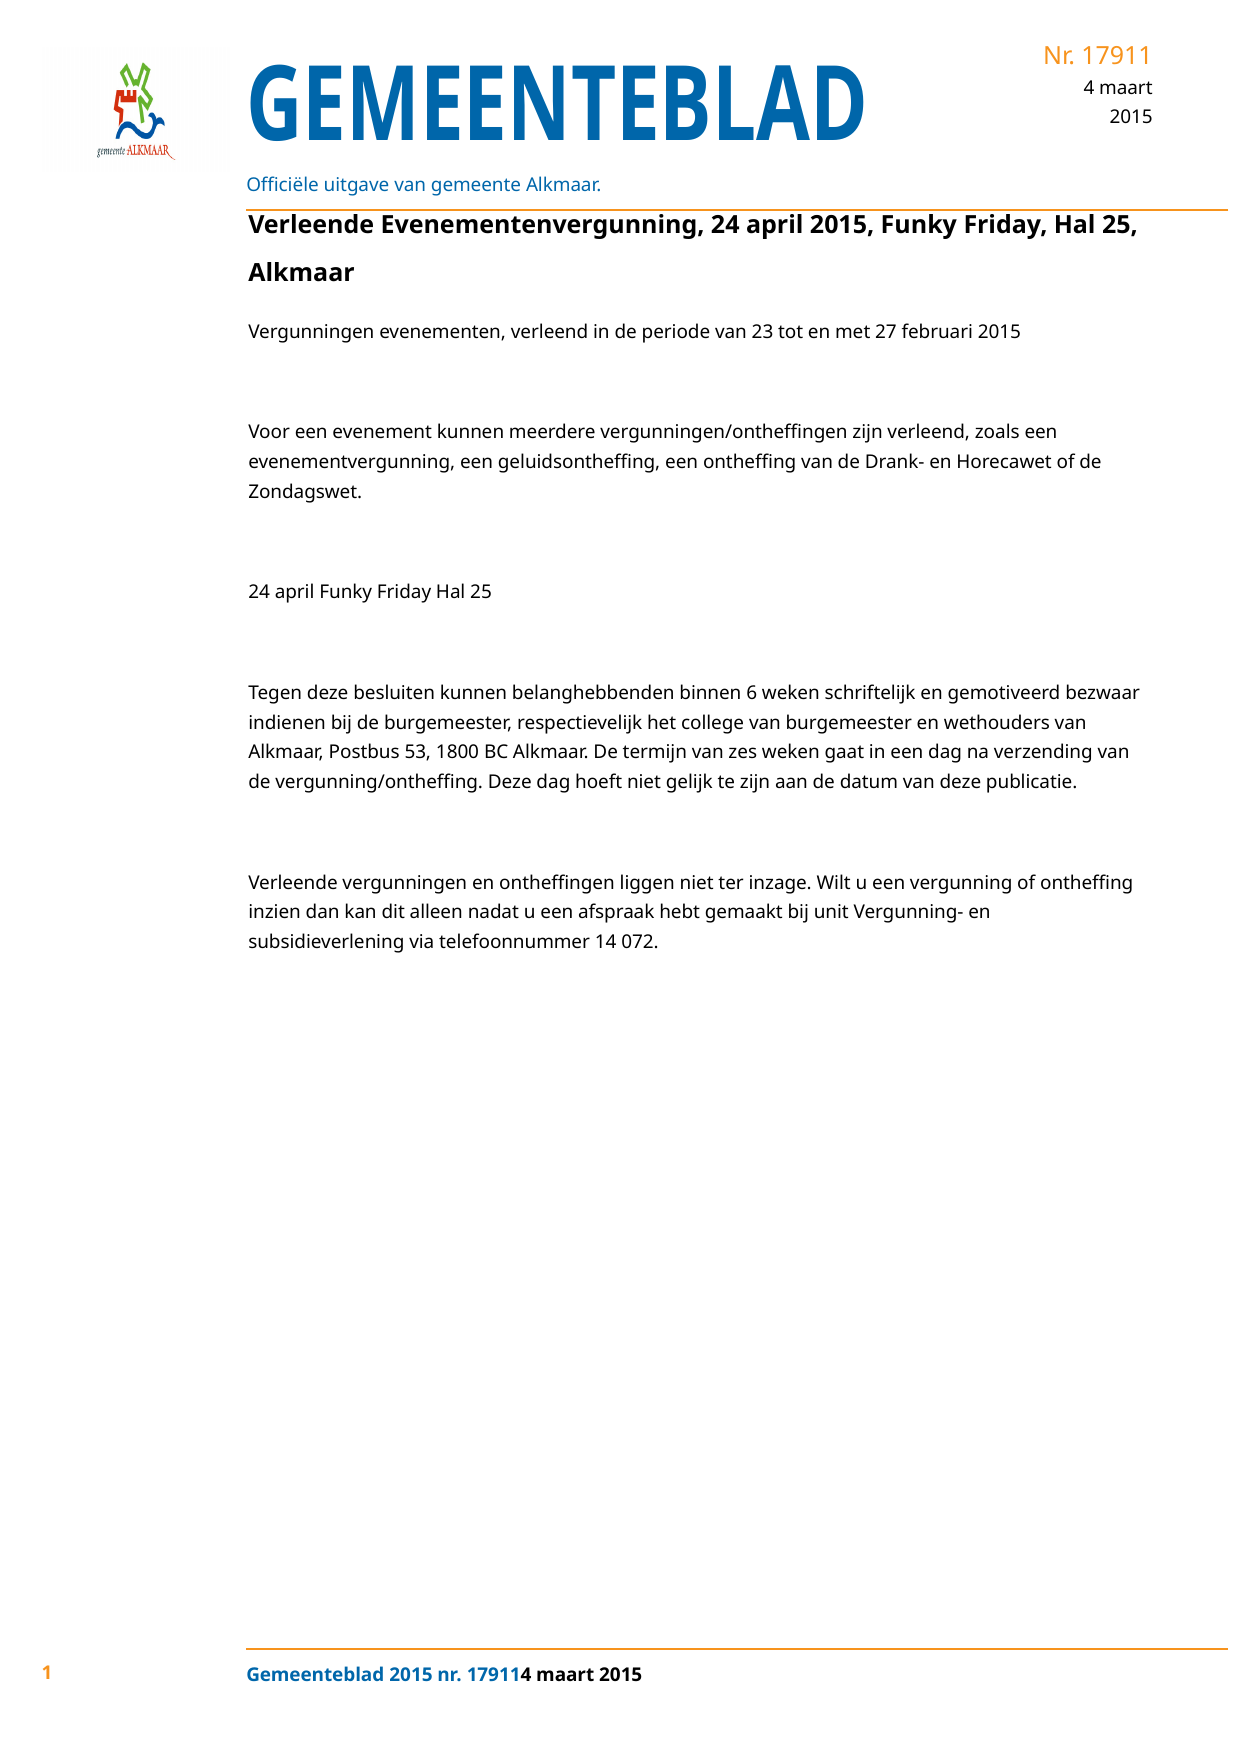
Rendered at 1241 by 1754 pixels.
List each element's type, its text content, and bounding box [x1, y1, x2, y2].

text Verleende vergunningen en ontheffingen liggen niet ter inzage. Wilt u een vergunning of ontheffing inzien dan kan dit alleen nadat u een afspraak hebt gemaakt bij unit Vergunning- en subsidieverlening via telefoonnummer 14 072. [248, 869, 1152, 954]
picture [41, 47, 231, 172]
text Tegen deze besluiten kunnen belanghebbenden binnen 6 weken schriftelijk en gemotiveerd bezwaar indienen bij de burgemeester, respectievelijk het college van burgemeester en wethouders van Alkmaar, Postbus 53, 1800 BC Alkmaar. De termijn van zes weken gaat in een dag na verzending van de vergunning/ontheffing. Deze dag hoeft niet gelijk te zijn aan de datum van deze publicatie. [248, 679, 1152, 794]
text Vergunningen evenementen, verleend in de periode van 23 tot en met 27 februari 2015 [248, 318, 1152, 344]
text 24 april Funky Friday Hal 25 [248, 579, 1152, 604]
text Verleende Evenementenvergunning, 24 april 2015, Funky Friday, Hal 25, Alkmaar [248, 211, 1152, 288]
text Voor een evenement kunnen meerdere vergunningen/ontheffingen zijn verleend, zoals een evenementvergunning, een geluidsontheffing, een ontheffing van de Drank- en Horecawet of de Zondagswet. [248, 419, 1152, 504]
